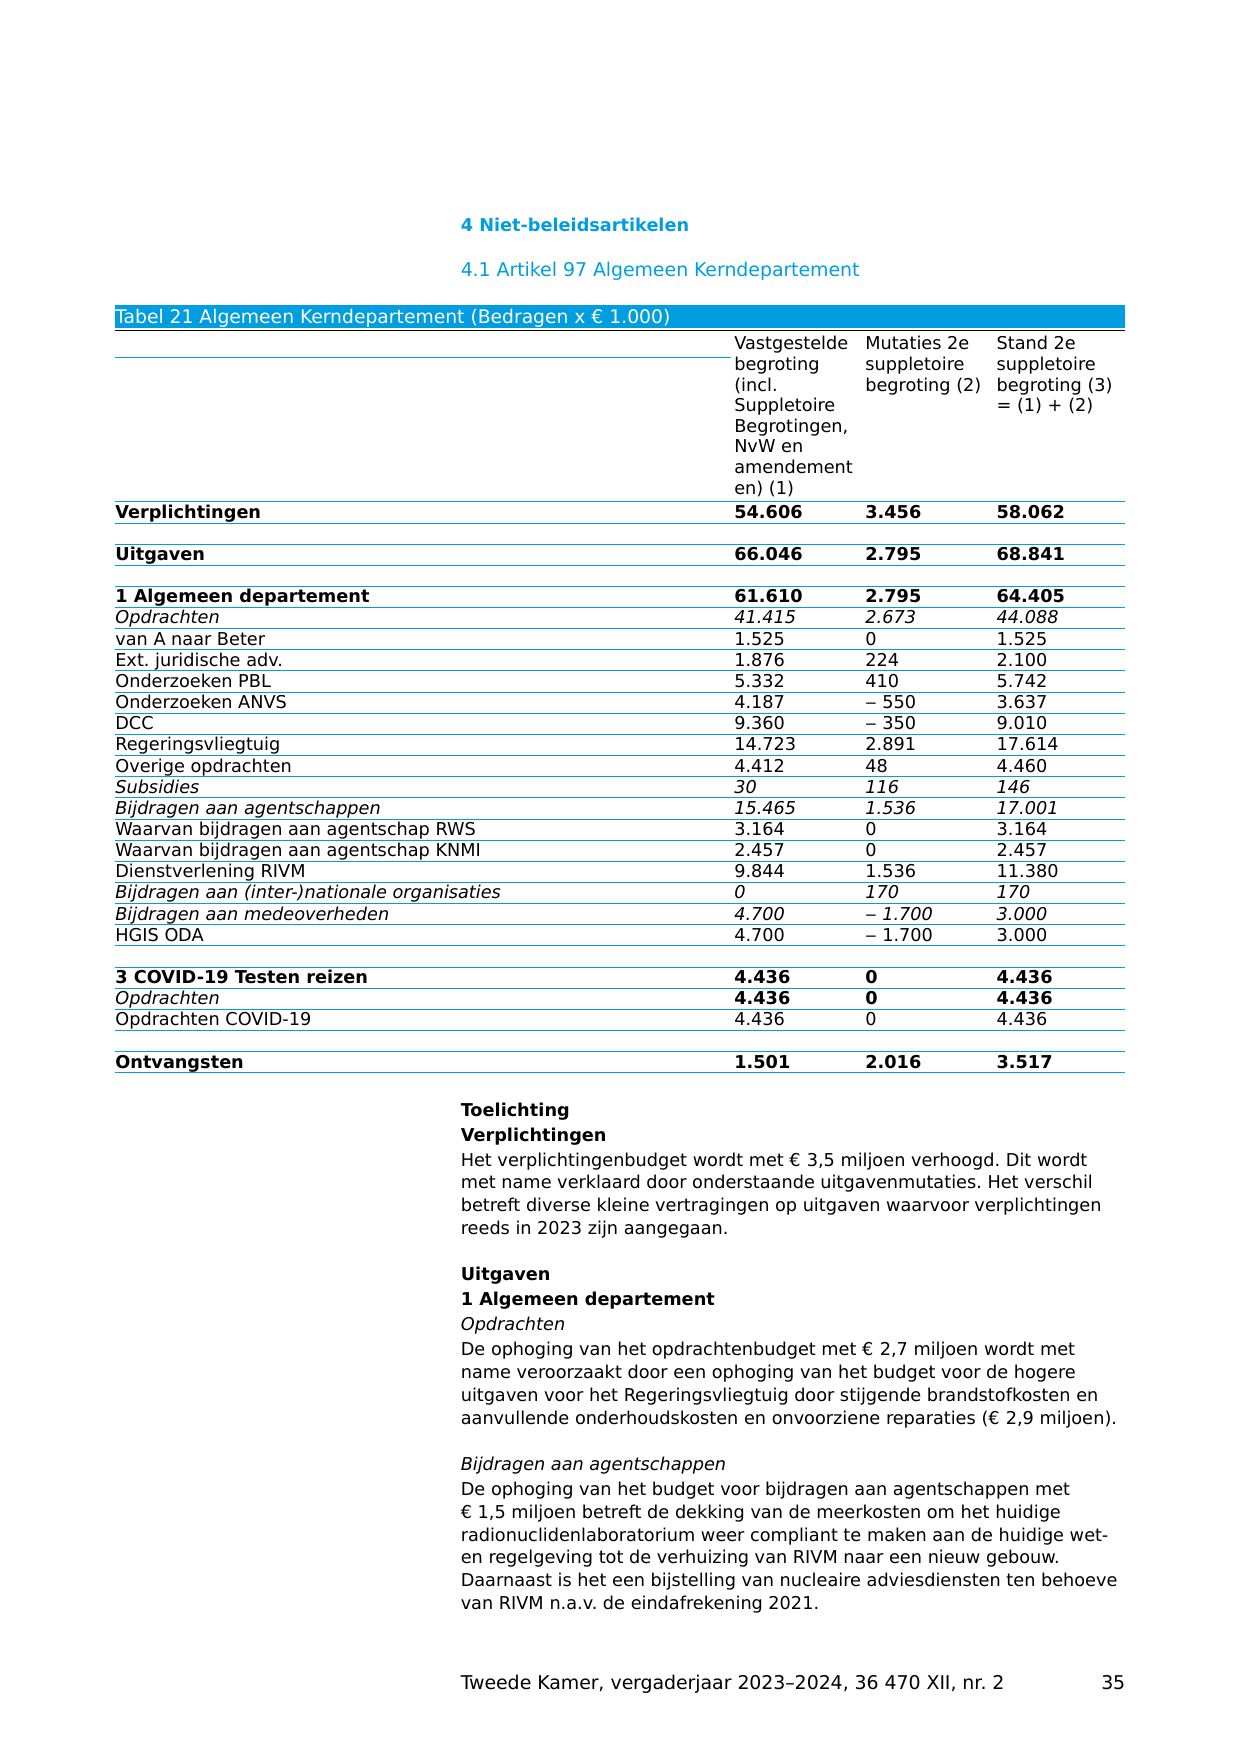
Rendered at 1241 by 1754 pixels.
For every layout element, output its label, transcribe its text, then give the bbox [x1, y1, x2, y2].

table_cell 17.001 [994, 798, 1125, 818]
table_cell 146 [994, 777, 1125, 797]
table_cell Mutaties 2e suppletoire begroting (2) [862, 331, 993, 501]
table_cell [115, 524, 731, 543]
table_cell Ontvangsten [115, 1052, 731, 1072]
table_cell Vastgestelde begroting (incl. Suppletoire Begrotingen, NvW en amendementen) (1) [731, 331, 862, 501]
table_cell 0 [862, 968, 993, 988]
table_cell Opdrachten COVID-19 [115, 1010, 731, 1030]
table_cell ‒ 1.700 [862, 925, 993, 945]
table_cell 61.610 [731, 587, 862, 607]
title 4.1 Artikel 97 Algemeen Kerndepartement [461, 259, 1125, 281]
table_cell 58.062 [994, 502, 1125, 522]
table_cell 1.876 [731, 650, 862, 670]
table_cell Opdrachten [115, 989, 731, 1009]
table_cell 41.415 [731, 608, 862, 628]
table_cell [862, 1031, 993, 1051]
table_cell [994, 524, 1125, 543]
table_cell [862, 566, 993, 586]
table_cell 4.187 [731, 693, 862, 713]
table_cell [862, 524, 993, 543]
table_cell Onderzoeken PBL [115, 671, 731, 692]
table_cell ‒ 550 [862, 693, 993, 713]
table_cell 2.016 [862, 1052, 993, 1072]
text Verplichtingen [461, 1123, 1125, 1146]
table_cell Dienstverlening RIVM [115, 862, 731, 882]
table_cell [994, 1031, 1125, 1051]
table_cell Waarvan bijdragen aan agentschap RWS [115, 820, 731, 839]
table_cell [731, 524, 862, 543]
table_cell 54.606 [731, 502, 862, 522]
table_cell 4.700 [731, 904, 862, 924]
table_cell 4.436 [994, 968, 1125, 988]
table_cell [115, 1031, 731, 1051]
table_cell 2.100 [994, 650, 1125, 670]
table_cell 2.795 [862, 587, 993, 607]
table_cell 11.380 [994, 862, 1125, 882]
table_cell 4.436 [731, 989, 862, 1009]
table_cell Uitgaven [115, 545, 731, 565]
table_cell 5.332 [731, 671, 862, 692]
text Uitgaven [461, 1262, 1125, 1285]
table_cell ‒ 1.700 [862, 904, 993, 924]
table_cell Bijdragen aan medeoverheden [115, 904, 731, 924]
table_cell 14.723 [731, 735, 862, 755]
table_cell Subsidies [115, 777, 731, 797]
table_cell 2.795 [862, 545, 993, 565]
table_cell 44.088 [994, 608, 1125, 628]
table_cell 2.457 [994, 841, 1125, 861]
table_cell 4.700 [731, 925, 862, 945]
table_cell HGIS ODA [115, 925, 731, 945]
table_cell Waarvan bijdragen aan agentschap KNMI [115, 841, 731, 861]
table_cell 3 COVID-19 Testen reizen [115, 968, 731, 988]
text De ophoging van het budget voor bijdragen aan agentschappen met € 1,5 miljoen betreft de dekking van de meerkosten om het huidige radionuclidenlaboratorium weer compliant te maken aan de huidige wet- en regelgeving tot de verhuizing van RIVM naar een nieuw gebouw. Daarnaast is het een bijstelling van nucleaire adviesdiensten ten behoeve van RIVM n.a.v. de eindafrekening 2021. [461, 1477, 1125, 1614]
table_cell 3.456 [862, 502, 993, 522]
table_cell 0 [862, 820, 993, 839]
table_cell 3.000 [994, 925, 1125, 945]
text Bijdragen aan agentschappen [461, 1452, 1125, 1475]
table_cell 116 [862, 777, 993, 797]
table_cell Bijdragen aan (inter-)nationale organisaties [115, 883, 731, 903]
table_cell 2.891 [862, 735, 993, 755]
table_cell 410 [862, 671, 993, 692]
table_cell 1.536 [862, 862, 993, 882]
table_cell Regeringsvliegtuig [115, 735, 731, 755]
table_cell 4.436 [994, 989, 1125, 1009]
table_cell [862, 946, 993, 966]
table_cell 0 [862, 1010, 993, 1030]
table_cell 15.465 [731, 798, 862, 818]
text Toelichting [461, 1098, 1125, 1121]
table_cell [115, 946, 731, 966]
table_cell van A naar Beter [115, 629, 731, 649]
text Het verplichtingenbudget wordt met € 3,5 miljoen verhoogd. Dit wordt met name verklaard door onderstaande uitgavenmutaties. Het verschil betreft diverse kleine vertragingen op uitgaven waarvoor verplichtingen reeds in 2023 zijn aangegaan. [461, 1148, 1125, 1239]
table_cell 5.742 [994, 671, 1125, 692]
table_cell [115, 331, 731, 357]
table_cell 9.010 [994, 714, 1125, 734]
table_cell 0 [862, 629, 993, 649]
table_cell 1.501 [731, 1052, 862, 1072]
table_cell 2.673 [862, 608, 993, 628]
table_cell 4.436 [994, 1010, 1125, 1030]
table_cell [731, 566, 862, 586]
table_cell 2.457 [731, 841, 862, 861]
table_cell 17.614 [994, 735, 1125, 755]
table_cell ‒ 350 [862, 714, 993, 734]
table_cell Onderzoeken ANVS [115, 693, 731, 713]
table_cell 66.046 [731, 545, 862, 565]
table_cell 0 [862, 989, 993, 1009]
table_cell 1.525 [731, 629, 862, 649]
table_cell 4.436 [731, 1010, 862, 1030]
table_cell 0 [731, 883, 862, 903]
table_cell 1.536 [862, 798, 993, 818]
table_cell 3.000 [994, 904, 1125, 924]
table_cell Overige opdrachten [115, 756, 731, 776]
table_cell 3.517 [994, 1052, 1125, 1072]
table_cell 9.360 [731, 714, 862, 734]
title 4 Niet-beleidsartikelen [461, 213, 1125, 236]
table_cell [731, 946, 862, 966]
table_cell 4.412 [731, 756, 862, 776]
table_cell [994, 566, 1125, 586]
table_cell 9.844 [731, 862, 862, 882]
table_cell 1.525 [994, 629, 1125, 649]
table_cell 3.164 [731, 820, 862, 839]
table_cell Stand 2e suppletoire begroting (3) = (1) + (2) [994, 331, 1125, 501]
table_cell 170 [862, 883, 993, 903]
table_cell 68.841 [994, 545, 1125, 565]
text De ophoging van het opdrachtenbudget met € 2,7 miljoen wordt met name veroorzaakt door een ophoging van het budget voor de hogere uitgaven voor het Regeringsvliegtuig door stijgende brandstofkosten en aanvullende onderhoudskosten en onvoorziene reparaties (€ 2,9 miljoen). [461, 1337, 1125, 1429]
table_cell Verplichtingen [115, 502, 731, 522]
table_cell 224 [862, 650, 993, 670]
table_cell DCC [115, 714, 731, 734]
table_cell [115, 566, 731, 586]
text 1 Algemeen departement [461, 1287, 1125, 1310]
table_cell 3.637 [994, 693, 1125, 713]
table_cell 4.460 [994, 756, 1125, 776]
text Opdrachten [461, 1312, 1125, 1335]
table_cell 30 [731, 777, 862, 797]
table_cell 170 [994, 883, 1125, 903]
table_cell Ext. juridische adv. [115, 650, 731, 670]
table_cell 1 Algemeen departement [115, 587, 731, 607]
table_cell 48 [862, 756, 993, 776]
table_cell [115, 358, 731, 501]
table_cell Opdrachten [115, 608, 731, 628]
table_cell 64.405 [994, 587, 1125, 607]
table_cell 3.164 [994, 820, 1125, 839]
table_cell 0 [862, 841, 993, 861]
table_cell [731, 1031, 862, 1051]
table_cell 4.436 [731, 968, 862, 988]
table_cell [994, 946, 1125, 966]
table_cell Bijdragen aan agentschappen [115, 798, 731, 818]
